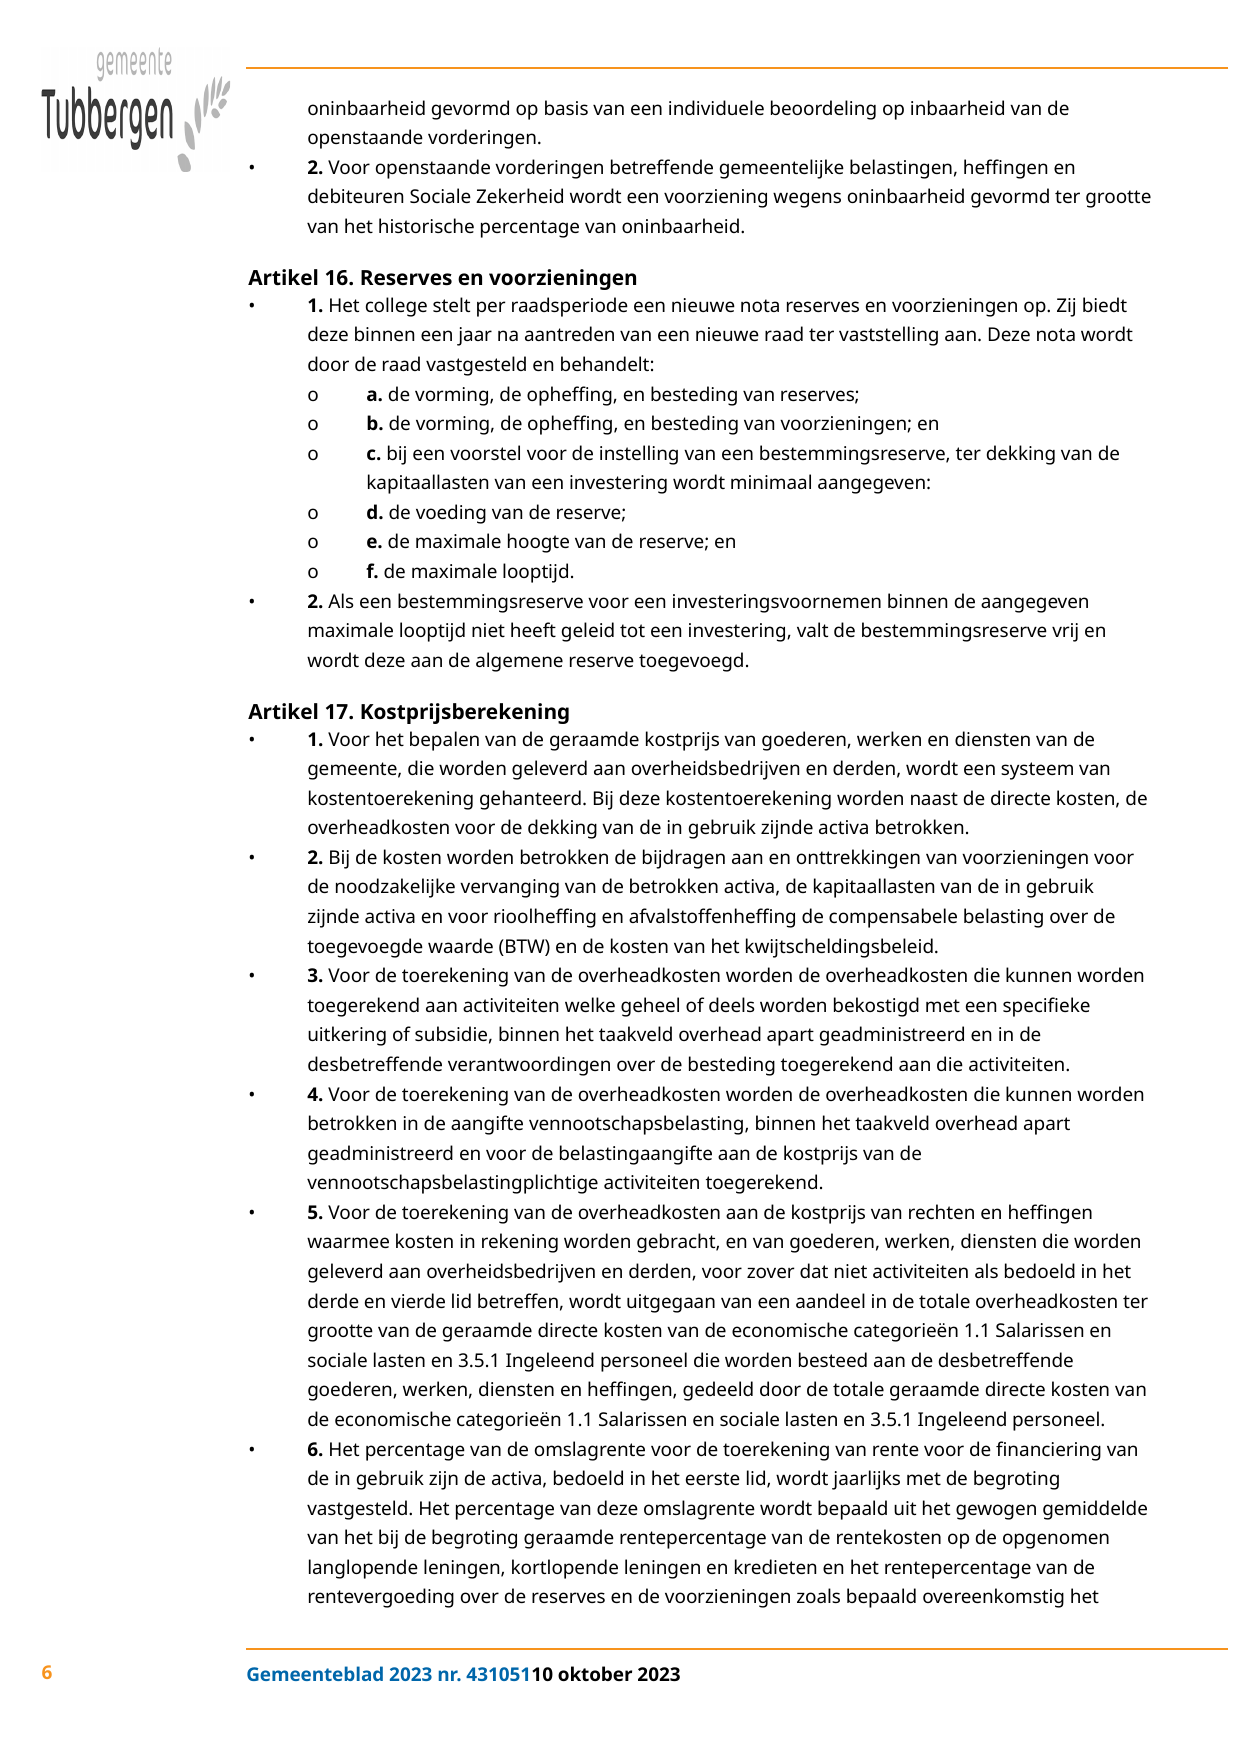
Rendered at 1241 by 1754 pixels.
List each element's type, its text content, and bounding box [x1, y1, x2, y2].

list 2. Voor openstaande vorderingen betreffende gemeentelijke belastingen, heffingen en debiteuren Sociale Zekerheid wordt een voorziening wegens oninbaarheid gevormd ter grootte van het historische percentage van oninbaarheid. [248, 154, 1152, 239]
list f. de maximale looptijd. [307, 558, 1152, 584]
picture [41, 47, 231, 172]
list 1. Voor het bepalen van de geraamde kostprijs van goederen, werken en diensten van de gemeente, die worden geleverd aan overheidsbedrijven en derden, wordt een systeem van kostentoerekening gehanteerd. Bij deze kostentoerekening worden naast de directe kosten, de overheadkosten voor de dekking van de in gebruik zijnde activa betrokken. [248, 726, 1152, 840]
list d. de voeding van de reserve; [307, 499, 1152, 525]
text Artikel 17. Kostprijsberekening [248, 697, 1152, 726]
list 5. Voor de toerekening van de overheadkosten aan de kostprijs van rechten en heffingen waarmee kosten in rekening worden gebracht, en van goederen, werken, diensten die worden geleverd aan overheidsbedrijven en derden, voor zover dat niet activiteiten als bedoeld in het derde en vierde lid betreffen, wordt uitgegaan van een aandeel in de totale overheadkosten ter grootte van de geraamde directe kosten van de economische categorieën 1.1 Salarissen en sociale lasten en 3.5.1 Ingeleend personeel die worden besteed aan de desbetreffende goederen, werken, diensten en heffingen, gedeeld door de totale geraamde directe kosten van de economische categorieën 1.1 Salarissen en sociale lasten en 3.5.1 Ingeleend personeel. [248, 1199, 1152, 1432]
list b. de vorming, de opheffing, en besteding van voorzieningen; en [307, 410, 1152, 436]
list 3. Voor de toerekening van de overheadkosten worden de overheadkosten die kunnen worden toegerekend aan activiteiten welke geheel of deels worden bekostigd met een specifieke uitkering of subsidie, binnen het taakveld overhead apart geadministreerd en in de desbetreffende verantwoordingen over de besteding toegerekend aan die activiteiten. [248, 962, 1152, 1077]
list a. de vorming, de opheffing, en besteding van reserves; [307, 381, 1152, 406]
list 1. Het college stelt per raadsperiode een nieuwe nota reserves en voorzieningen op. Zij biedt deze binnen een jaar na aantreden van een nieuwe raad ter vaststelling aan. Deze nota wordt door de raad vastgesteld en behandelt: [248, 292, 1152, 377]
list 2. Als een bestemmingsreserve voor een investeringsvoornemen binnen de aangegeven maximale looptijd niet heeft geleid tot een investering, valt de bestemmingsreserve vrij en wordt deze aan de algemene reserve toegevoegd. [248, 588, 1152, 673]
list 4. Voor de toerekening van de overheadkosten worden de overheadkosten die kunnen worden betrokken in de aangifte vennootschapsbelasting, binnen het taakveld overhead apart geadministreerd en voor de belastingaangifte aan de kostprijs van de vennootschapsbelastingplichtige activiteiten toegerekend. [248, 1081, 1152, 1195]
list 6. Het percentage van de omslagrente voor de toerekening van rente voor de financiering van de in gebruik zijn de activa, bedoeld in het eerste lid, wordt jaarlijks met de begroting vastgesteld. Het percentage van deze omslagrente wordt bepaald uit het gewogen gemiddelde van het bij de begroting geraamde rentepercentage van de rentekosten op de opgenomen langlopende leningen, kortlopende leningen en kredieten en het rentepercentage van de rentevergoeding over de reserves en de voorzieningen zoals bepaald overeenkomstig het [248, 1436, 1152, 1609]
list 2. Bij de kosten worden betrokken de bijdragen aan en onttrekkingen van voorzieningen voor de noodzakelijke vervanging van de betrokken activa, de kapitaallasten van de in gebruik zijnde activa en voor rioolheffing en afvalstoffenheffing de compensabele belasting over de toegevoegde waarde (BTW) en de kosten van het kwijtscheldingsbeleid. [248, 844, 1152, 959]
list c. bij een voorstel voor de instelling van een bestemmingsreserve, ter dekking van de kapitaallasten van een investering wordt minimaal aangegeven: [307, 440, 1152, 495]
list oninbaarheid gevormd op basis van een individuele beoordeling op inbaarheid van de openstaande vorderingen. [248, 95, 1152, 150]
list e. de maximale hoogte van de reserve; en [307, 529, 1152, 554]
text Artikel 16. Reserves en voorzieningen [248, 263, 1152, 292]
